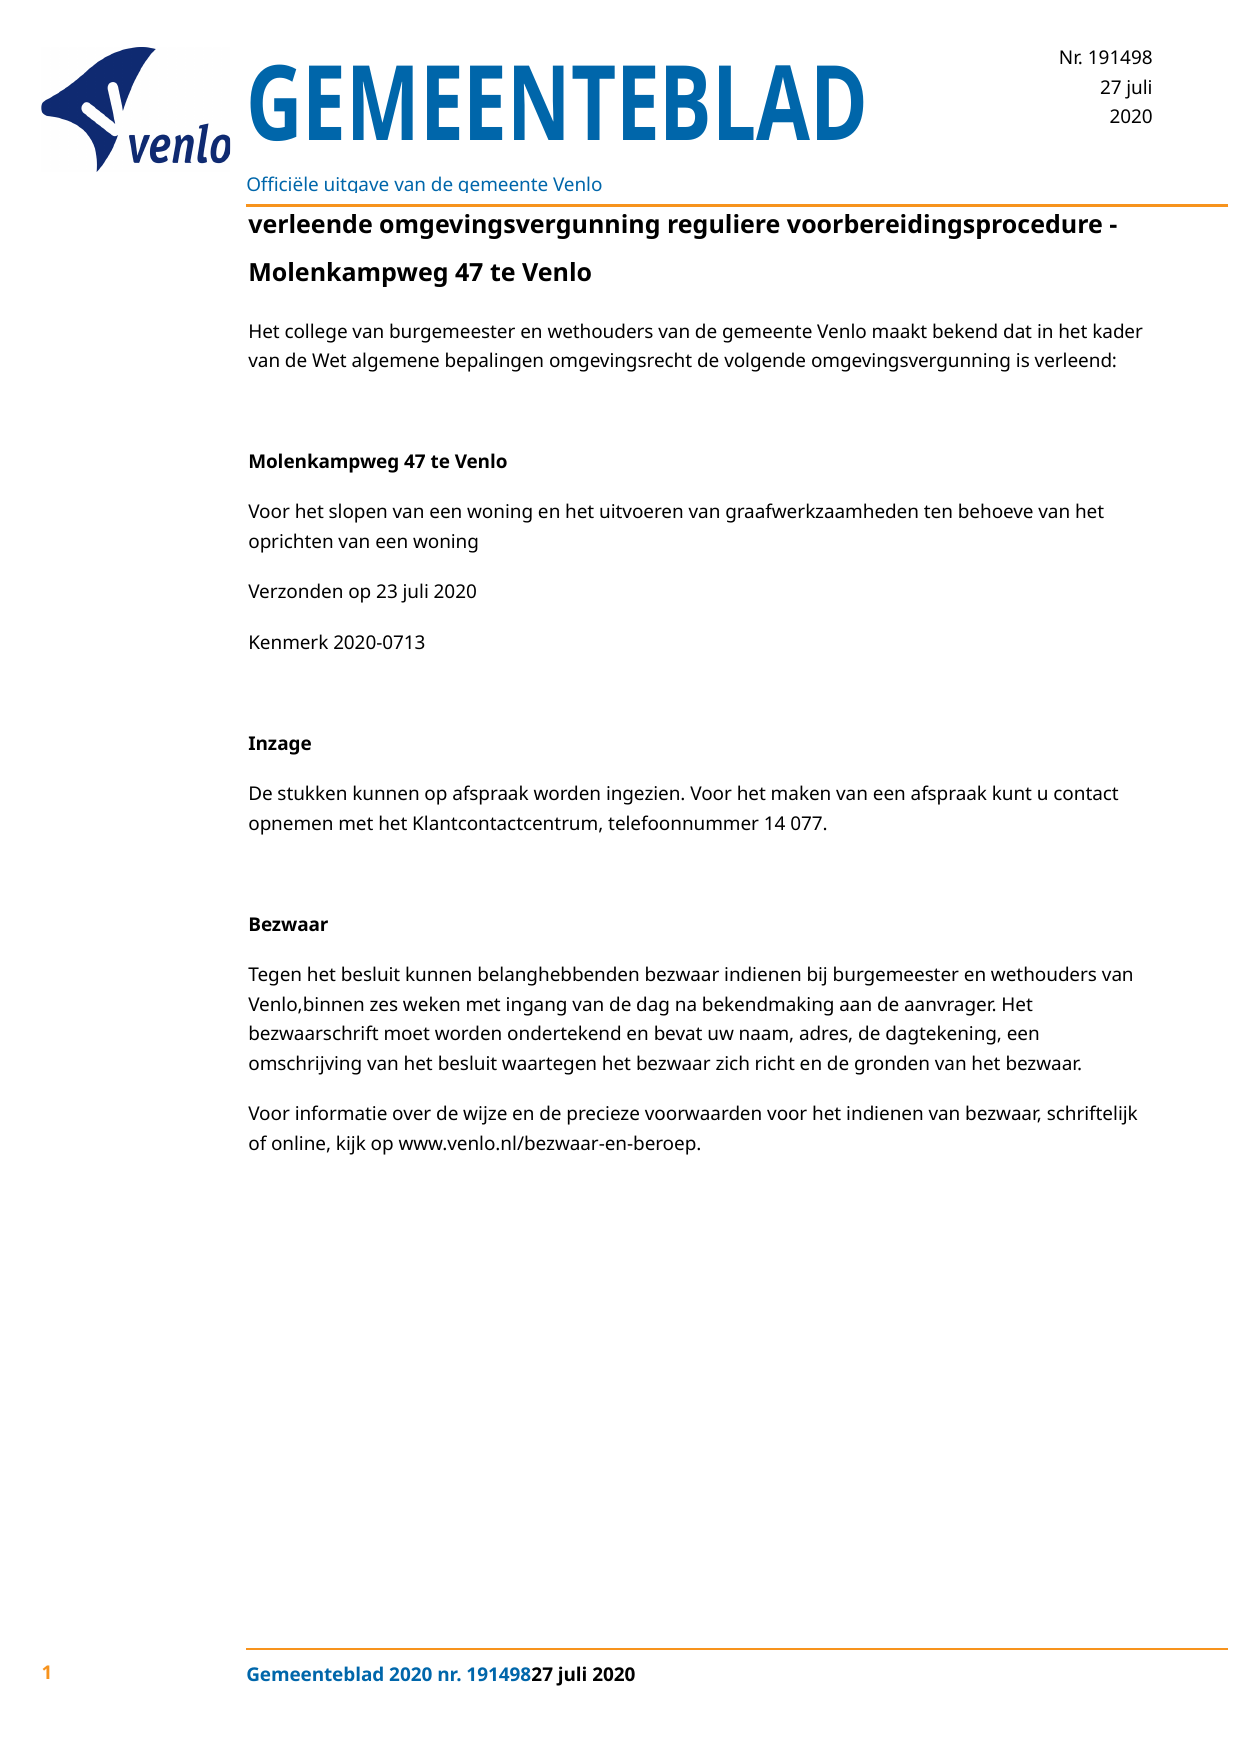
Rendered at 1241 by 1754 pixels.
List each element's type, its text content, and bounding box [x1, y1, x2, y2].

picture [41, 47, 231, 172]
text Tegen het besluit kunnen belanghebbenden bezwaar indienen bij burgemeester en wethouders van Venlo,binnen zes weken met ingang van de dag na bekendmaking aan de aanvrager. Het bezwaarschrift moet worden ondertekend en bevat uw naam, adres, de dagtekening, een omschrijving van het besluit waartegen het bezwaar zich richt en de gronden van het bezwaar. [248, 961, 1152, 1076]
text De stukken kunnen op afspraak worden ingezien. Voor het maken van een afspraak kunt u contact opnemen met het Klantcontactcentrum, telefoonnummer 14 077. [248, 780, 1152, 836]
text Kenmerk 2020-0713 [248, 629, 1152, 655]
text Het college van burgemeester en wethouders van de gemeente Venlo maakt bekend dat in het kader van de Wet algemene bepalingen omgevingsrecht de volgende omgevingsvergunning is verleend: [248, 318, 1152, 373]
text verleende omgevingsvergunning reguliere voorbereidingsprocedure - Molenkampweg 47 te Venlo [248, 207, 1152, 288]
text Voor informatie over de wijze en de precieze voorwaarden voor het indienen van bezwaar, schriftelijk of online, kijk op www.venlo.nl/bezwaar-en-beroep. [248, 1100, 1152, 1156]
text Molenkampweg 47 te Venlo [248, 448, 1152, 474]
text Voor het slopen van een woning en het uitvoeren van graafwerkzaamheden ten behoeve van het oprichten van een woning [248, 499, 1152, 554]
text Verzonden op 23 juli 2020 [248, 579, 1152, 604]
text Bezwaar [248, 911, 1152, 937]
text Inzage [248, 730, 1152, 756]
